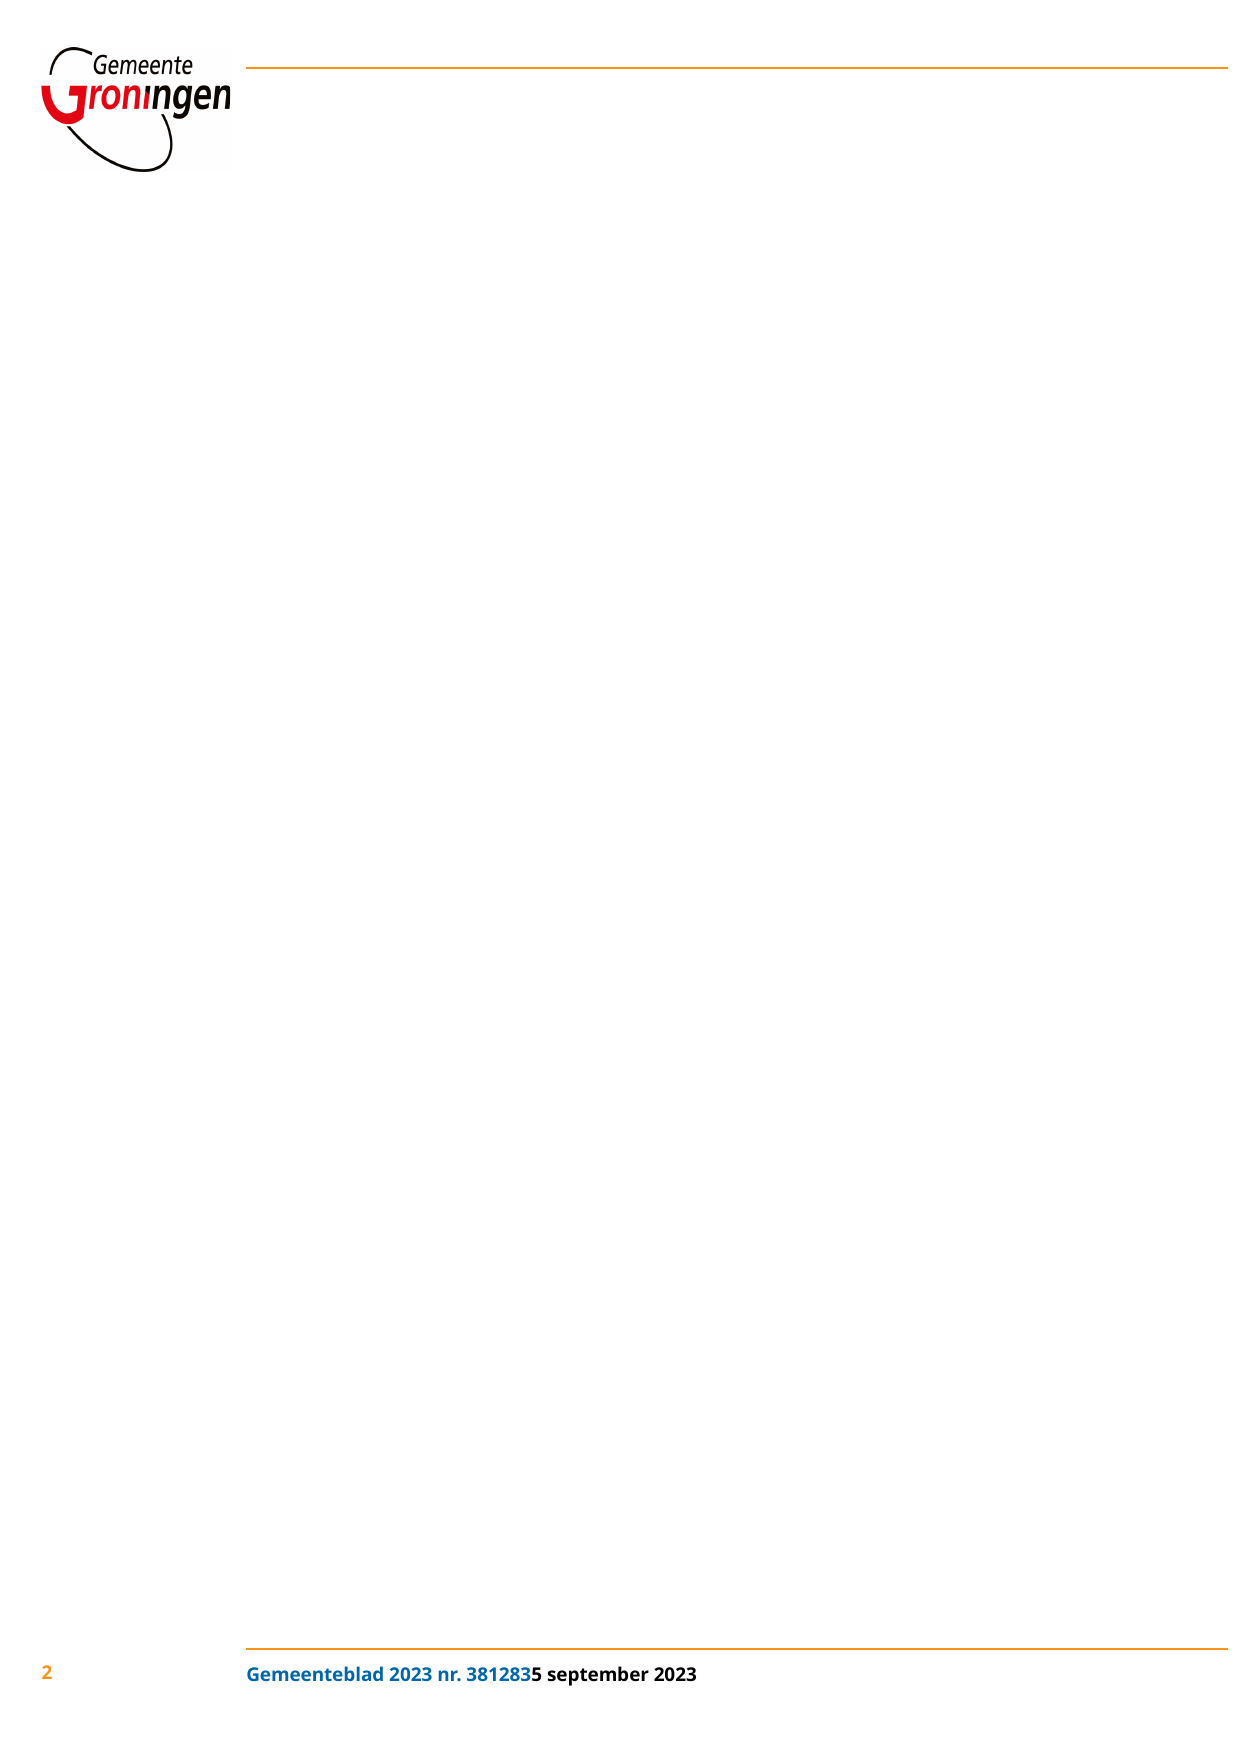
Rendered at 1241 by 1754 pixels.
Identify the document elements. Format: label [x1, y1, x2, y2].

picture [41, 47, 231, 172]
